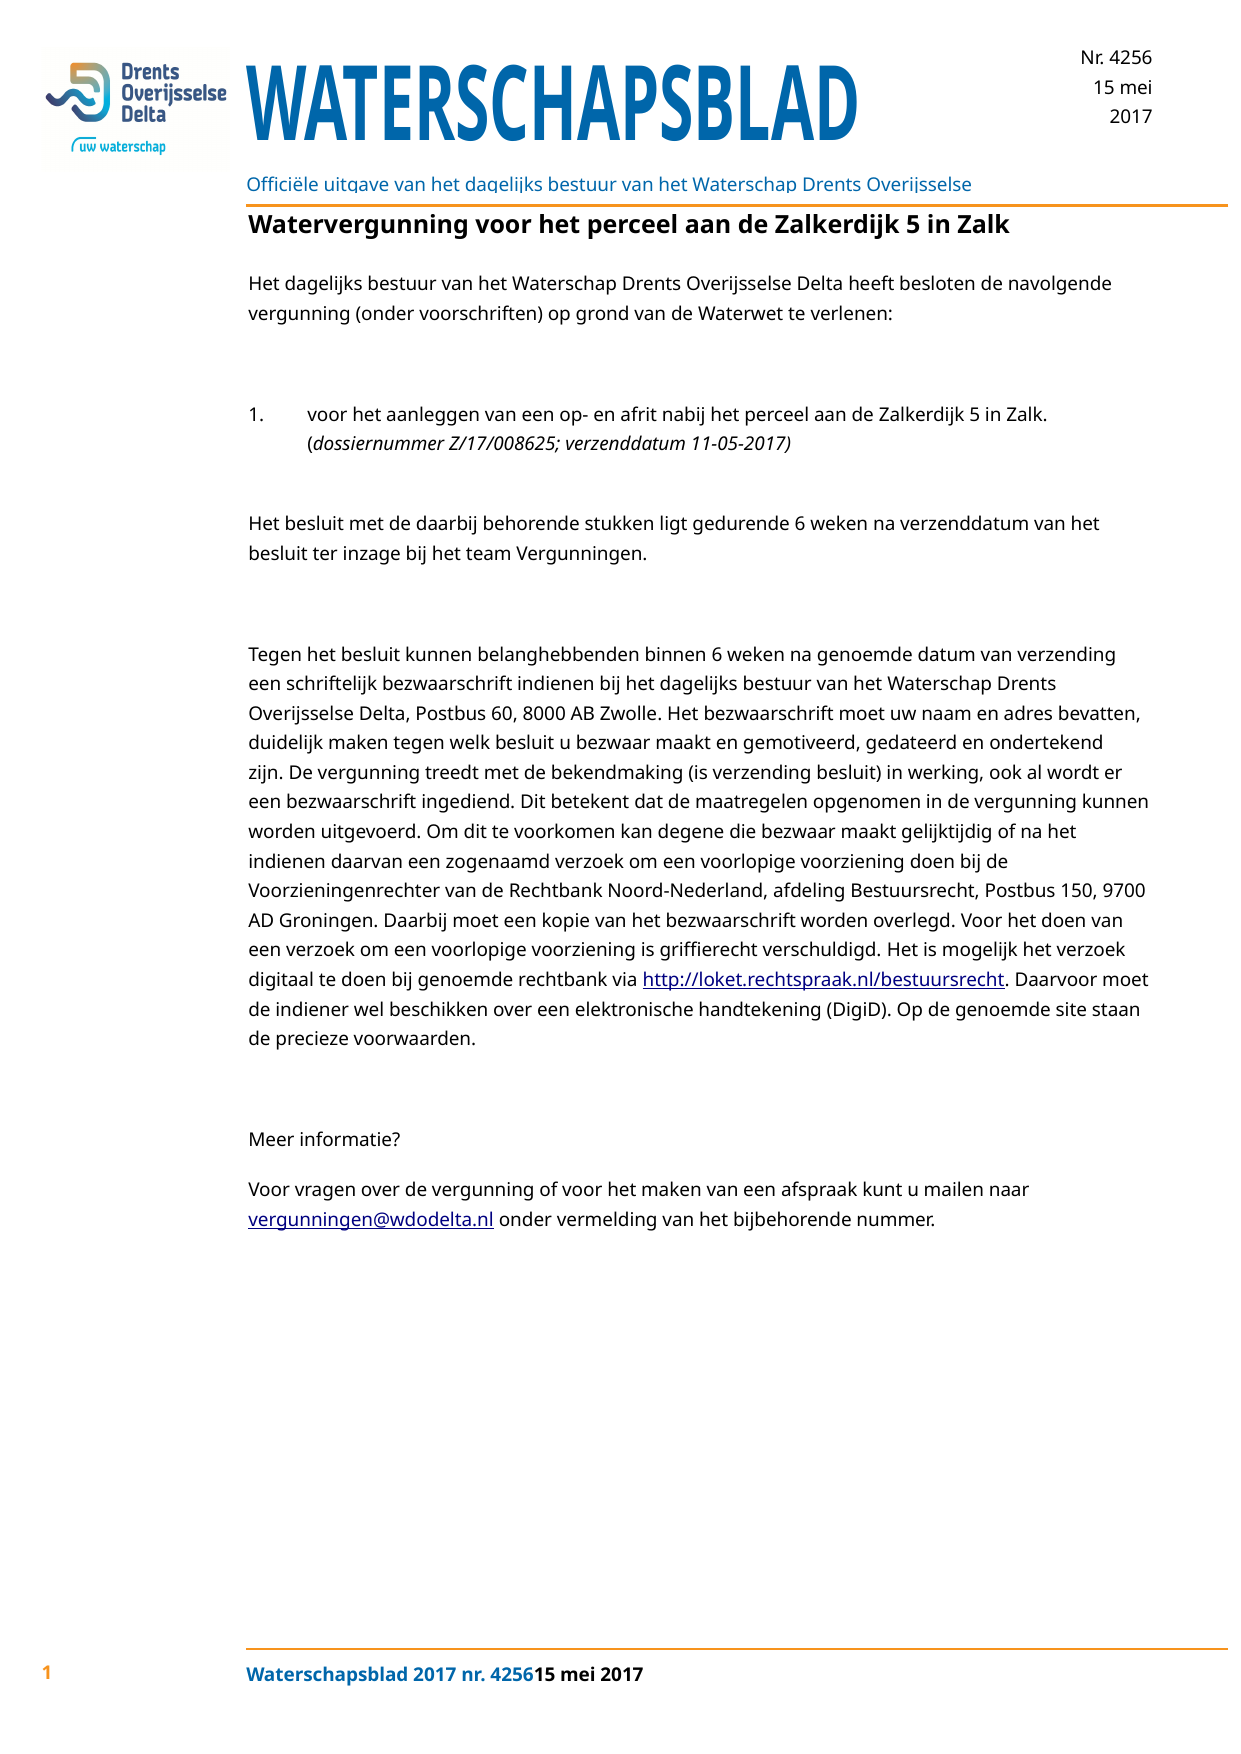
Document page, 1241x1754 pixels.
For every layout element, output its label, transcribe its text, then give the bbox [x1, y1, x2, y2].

text Meer informatie? [248, 1126, 1152, 1152]
picture [41, 47, 231, 172]
text Voor vragen over de vergunning of voor het maken van een afspraak kunt u mailen naar vergunningen@wdodelta.nl onder vermelding van het bijbehorende nummer. [248, 1177, 1152, 1232]
text Het besluit met de daarbij behorende stukken ligt gedurende 6 weken na verzenddatum van het besluit ter inzage bij het team Vergunningen. [248, 510, 1152, 566]
text Tegen het besluit kunnen belanghebbenden binnen 6 weken na genoemde datum van verzending een schriftelijk bezwaarschrift indienen bij het dagelijks bestuur van het Waterschap Drents Overijsselse Delta, Postbus 60, 8000 AB Zwolle. Het bezwaarschrift moet uw naam en adres bevatten, duidelijk maken tegen welk besluit u bezwaar maakt en gemotiveerd, gedateerd en ondertekend zijn. De vergunning treedt met de bekendmaking (is verzending besluit) in werking, ook al wordt er een bezwaarschrift ingediend. Dit betekent dat de maatregelen opgenomen in de vergunning kunnen worden uitgevoerd. Om dit te voorkomen kan degene die bezwaar maakt gelijktijdig of na het indienen daarvan een zogenaamd verzoek om een voorlopige voorziening doen bij de Voorzieningenrechter van de Rechtbank Noord-Nederland, afdeling Bestuursrecht, Postbus 150, 9700 AD Groningen. Daarbij moet een kopie van het bezwaarschrift worden overlegd. Voor het doen van een verzoek om een voorlopige voorziening is griffierecht verschuldigd. Het is mogelijk het verzoek digitaal te doen bij genoemde rechtbank via http://loket.rechtspraak.nl/bestuursrecht. Daarvoor moet de indiener wel beschikken over een elektronische handtekening (DigiD). Op de genoemde site staan de precieze voorwaarden. [248, 641, 1152, 1051]
text Het dagelijks bestuur van het Waterschap Drents Overijsselse Delta heeft besloten de navolgende vergunning (onder voorschriften) op grond van de Waterwet te verlenen: [248, 270, 1152, 326]
list voor het aanleggen van een op- en afrit nabij het perceel aan de Zalkerdijk 5 in Zalk. (dossiernummer Z/17/008625; verzenddatum 11-05-2017) [248, 401, 1152, 456]
text Watervergunning voor het perceel aan de Zalkerdijk 5 in Zalk [248, 207, 1152, 241]
